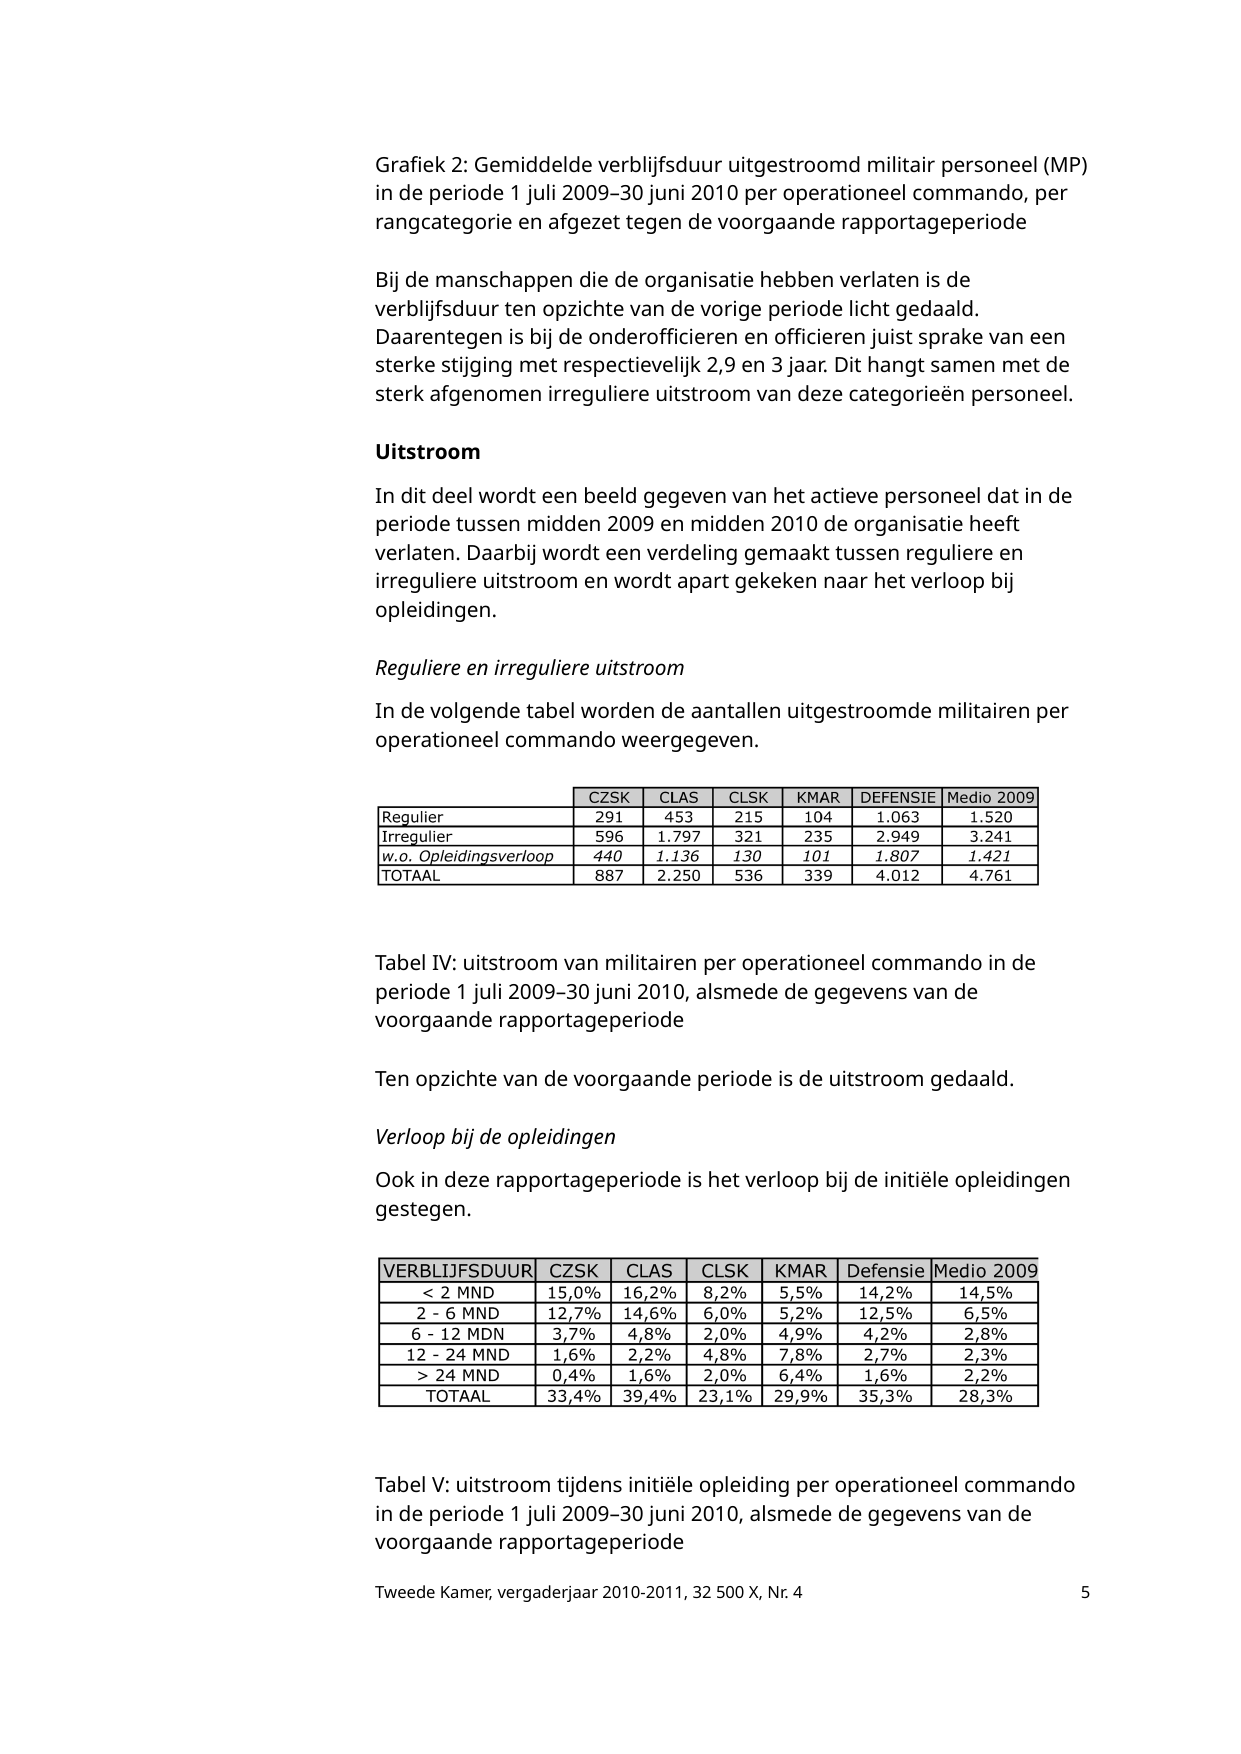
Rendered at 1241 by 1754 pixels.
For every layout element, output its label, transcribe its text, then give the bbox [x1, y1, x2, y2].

text Verloop bij de opleidingen [375, 1122, 1090, 1151]
text Grafiek 2: Gemiddelde verblijfsduur uitgestroomd militair personeel (MP) in de periode 1 juli 2009–30 juni 2010 per operationeel commando, per rangcategorie en afgezet tegen de voorgaande rapportageperiode [375, 150, 1090, 235]
text Tabel IV: uitstroom van militairen per operationeel commando in de periode 1 juli 2009–30 juni 2010, alsmede de gegevens van de voorgaande rapportageperiode [375, 948, 1090, 1034]
text In dit deel wordt een beeld gegeven van het actieve personeel dat in de periode tussen midden 2009 en midden 2010 de organisatie heeft verlaten. Daarbij wordt een verdeling gemaakt tussen reguliere en irreguliere uitstroom en wordt apart gekeken naar het verloop bij opleidingen. [375, 481, 1090, 623]
picture [375, 1252, 1044, 1412]
picture [375, 783, 1044, 890]
text Reguliere en irreguliere uitstroom [375, 653, 1090, 682]
text Uitstroom [375, 437, 1090, 466]
text Ten opzichte van de voorgaande periode is de uitstroom gedaald. [375, 1064, 1090, 1092]
text Tabel V: uitstroom tijdens initiële opleiding per operationeel commando in de periode 1 juli 2009–30 juni 2010, alsmede de gegevens van de voorgaande rapportageperiode [375, 1470, 1090, 1556]
text Ook in deze rapportageperiode is het verloop bij de initiële opleidingen gestegen. [375, 1166, 1090, 1222]
text Bij de manschappen die de organisatie hebben verlaten is de verblijfsduur ten opzichte van de vorige periode licht gedaald. Daarentegen is bij de onderofficieren en officieren juist sprake van een sterke stijging met respectievelijk 2,9 en 3 jaar. Dit hangt samen met de sterk afgenomen irreguliere uitstroom van deze categorieën personeel. [375, 265, 1090, 407]
text In de volgende tabel worden de aantallen uitgestroomde militairen per operationeel commando weergegeven. [375, 697, 1090, 753]
